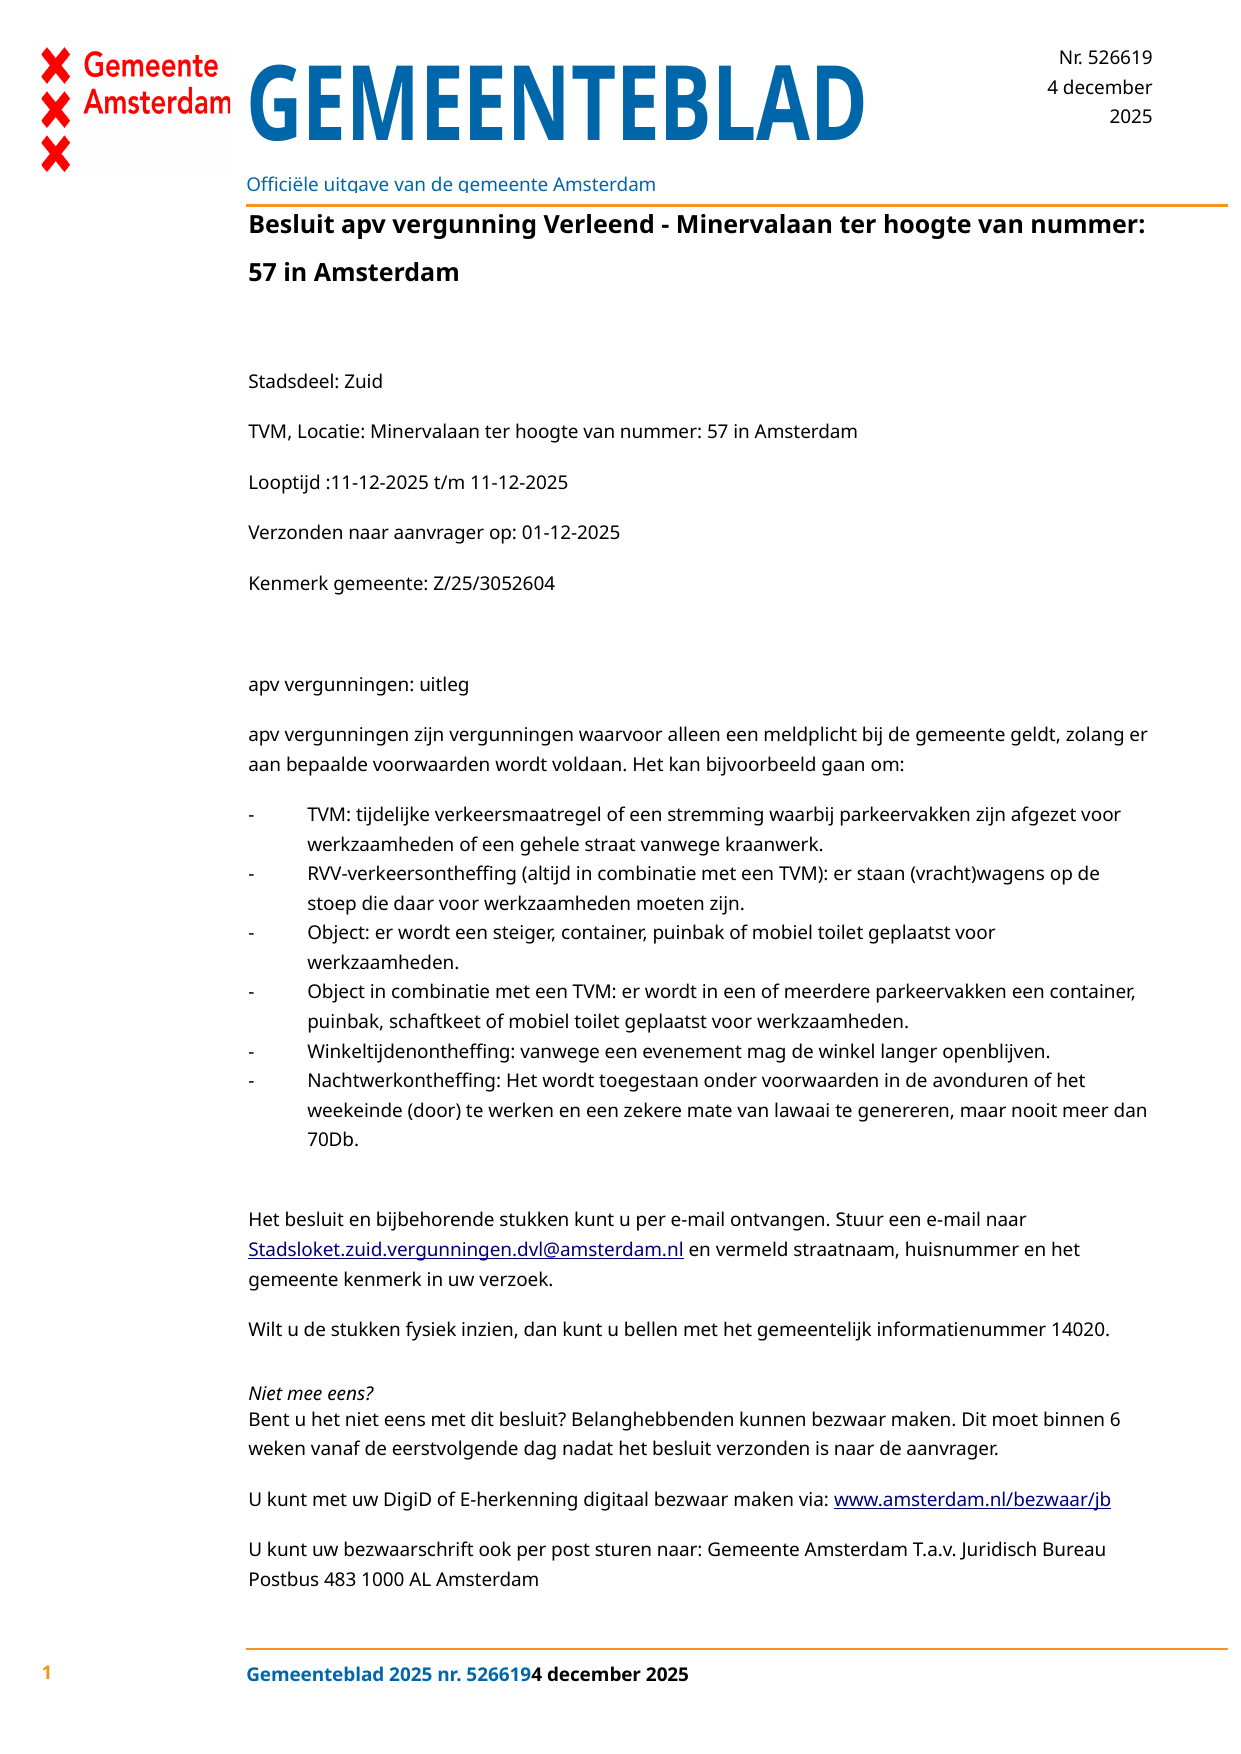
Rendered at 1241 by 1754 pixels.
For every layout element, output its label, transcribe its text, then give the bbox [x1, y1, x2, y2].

list RVV-verkeersontheffing (altijd in combinatie met een TVM): er staan (vracht)wagens op de stoep die daar voor werkzaamheden moeten zijn. [248, 860, 1152, 916]
text Looptijd :11-12-2025 t/m 11-12-2025 [248, 469, 1152, 495]
text Het besluit en bijbehorende stukken kunt u per e-mail ontvangen. Stuur een e-mail naar Stadsloket.zuid.vergunningen.dvl@amsterdam.nl en vermeld straatnaam, huisnummer en het gemeente kenmerk in uw verzoek. [248, 1207, 1152, 1292]
text TVM, Locatie: Minervalaan ter hoogte van nummer: 57 in Amsterdam [248, 419, 1152, 444]
text Stadsdeel: Zuid [248, 368, 1152, 394]
list Winkeltijdenontheffing: vanwege een evenement mag de winkel langer openblijven. [248, 1038, 1152, 1064]
text Bent u het niet eens met dit besluit? Belanghebbenden kunnen bezwaar maken. Dit moet binnen 6 weken vanaf de eerstvolgende dag nadat het besluit verzonden is naar de aanvrager. [248, 1406, 1152, 1461]
text apv vergunningen zijn vergunningen waarvoor alleen een meldplicht bij de gemeente geldt, zolang er aan bepaalde voorwaarden wordt voldaan. Het kan bijvoorbeeld gaan om: [248, 721, 1152, 777]
text Kenmerk gemeente: Z/25/3052604 [248, 570, 1152, 596]
list TVM: tijdelijke verkeersmaatregel of een stremming waarbij parkeervakken zijn afgezet voor werkzaamheden of een gehele straat vanwege kraanwerk. [248, 801, 1152, 857]
picture [41, 47, 231, 172]
list Nachtwerkontheffing: Het wordt toegestaan onder voorwaarden in de avonduren of het weekeinde (door) te werken en een zekere mate van lawaai te genereren, maar nooit meer dan 70Db. [248, 1067, 1152, 1152]
text apv vergunningen: uitleg [248, 671, 1152, 697]
list Object: er wordt een steiger, container, puinbak of mobiel toilet geplaatst voor werkzaamheden. [248, 919, 1152, 975]
list Object in combinatie met een TVM: er wordt in een of meerdere parkeervakken een container, puinbak, schaftkeet of mobiel toilet geplaatst voor werkzaamheden. [248, 979, 1152, 1034]
text Besluit apv vergunning Verleend - Minervalaan ter hoogte van nummer: 57 in Amsterdam [248, 207, 1152, 288]
text U kunt met uw DigiD of E-herkenning digitaal bezwaar maken via: www.amsterdam.nl/bezwaar/jb [248, 1486, 1152, 1512]
text Verzonden naar aanvrager op: 01-12-2025 [248, 519, 1152, 545]
text Wilt u de stukken fysiek inzien, dan kunt u bellen met het gemeentelijk informatienummer 14020. [248, 1316, 1152, 1342]
text Niet mee eens? [248, 1380, 1152, 1406]
text U kunt uw bezwaarschrift ook per post sturen naar: Gemeente Amsterdam T.a.v. Juridisch Bureau Postbus 483 1000 AL Amsterdam [248, 1536, 1152, 1592]
